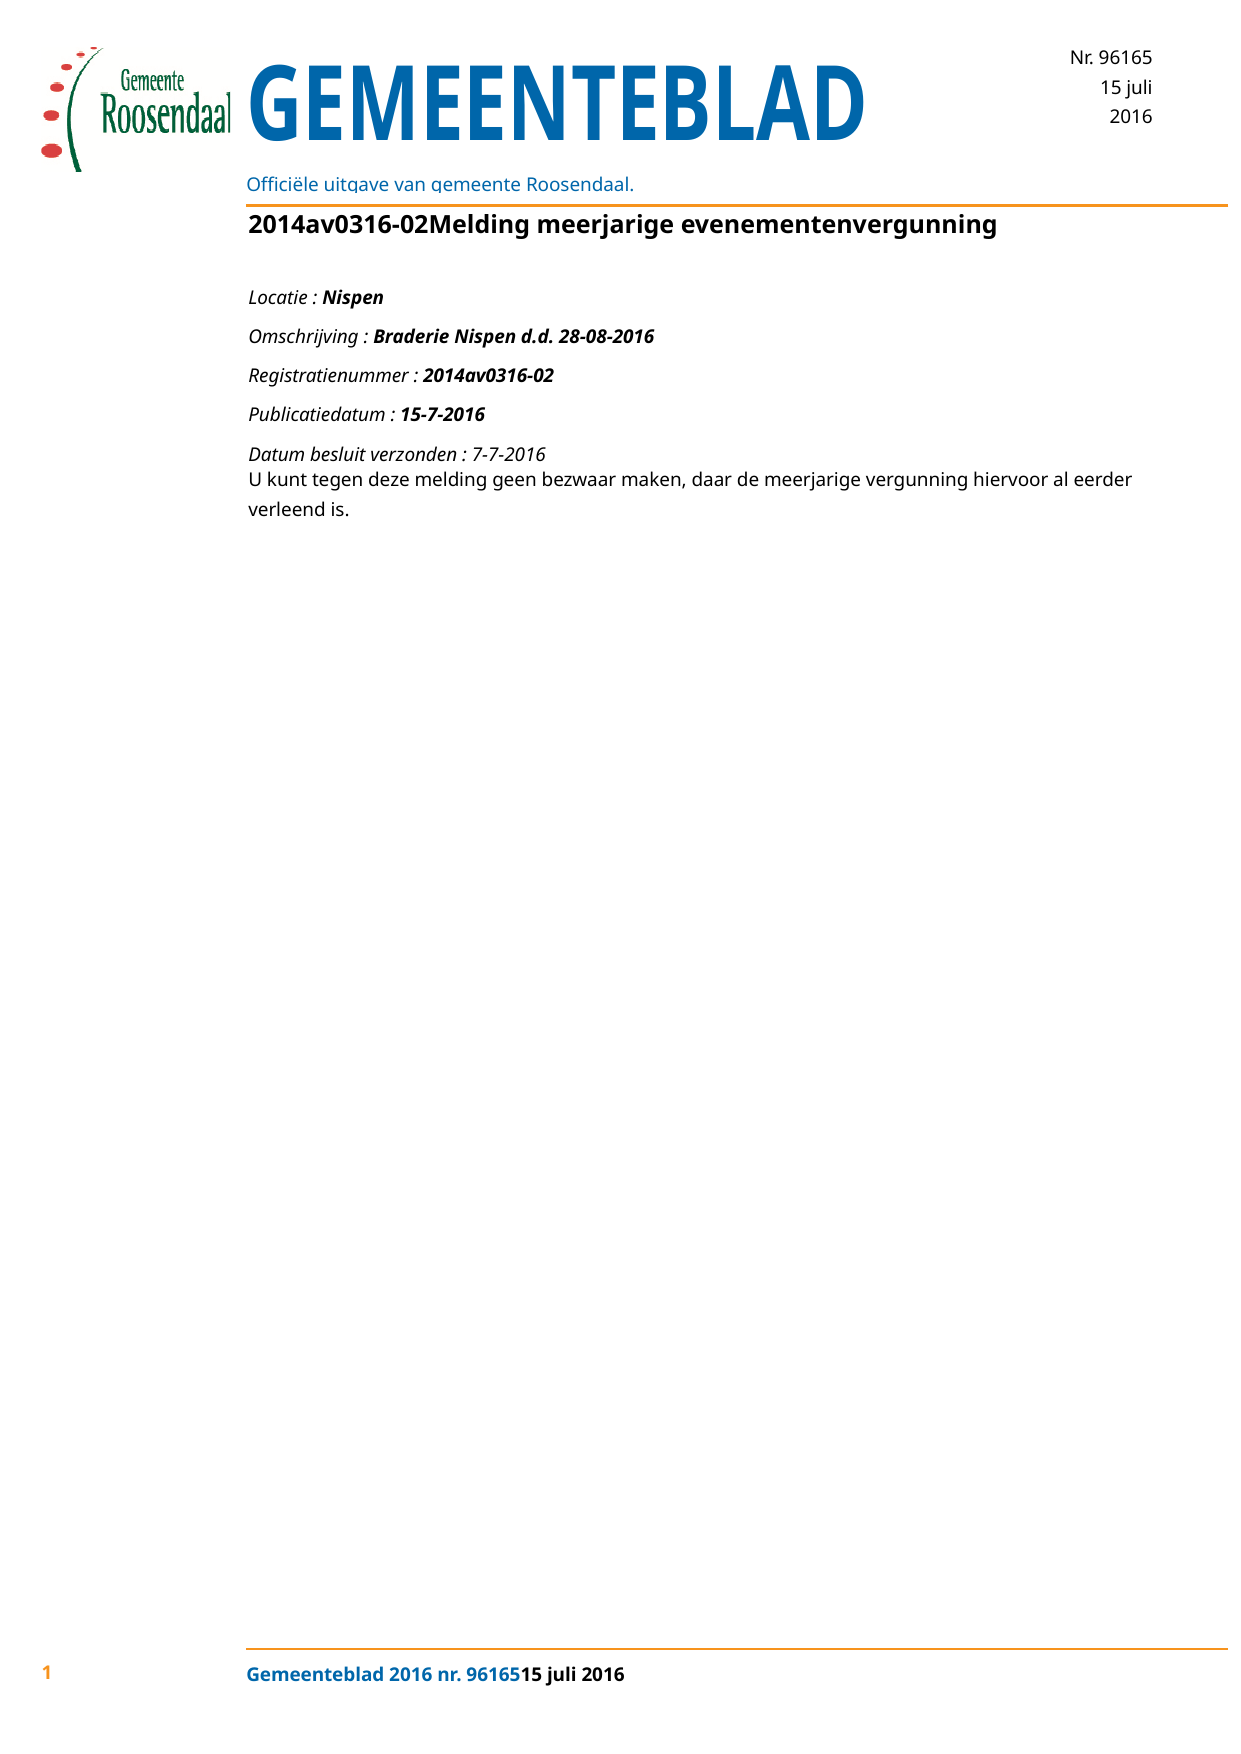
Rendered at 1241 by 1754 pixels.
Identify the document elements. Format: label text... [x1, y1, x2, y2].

text Publicatiedatum : 15-7-2016 [248, 402, 1152, 427]
text Registratienummer : 2014av0316-02 [248, 362, 1152, 388]
picture [41, 47, 231, 172]
text Datum besluit verzonden : 7-7-2016 [248, 441, 1152, 467]
text Omschrijving : Braderie Nispen d.d. 28-08-2016 [248, 323, 1152, 349]
text 2014av0316-02Melding meerjarige evenementenvergunning [248, 207, 1152, 241]
text U kunt tegen deze melding geen bezwaar maken, daar de meerjarige vergunning hiervoor al eerder verleend is. [248, 467, 1152, 522]
text Locatie : Nispen [248, 284, 1152, 309]
